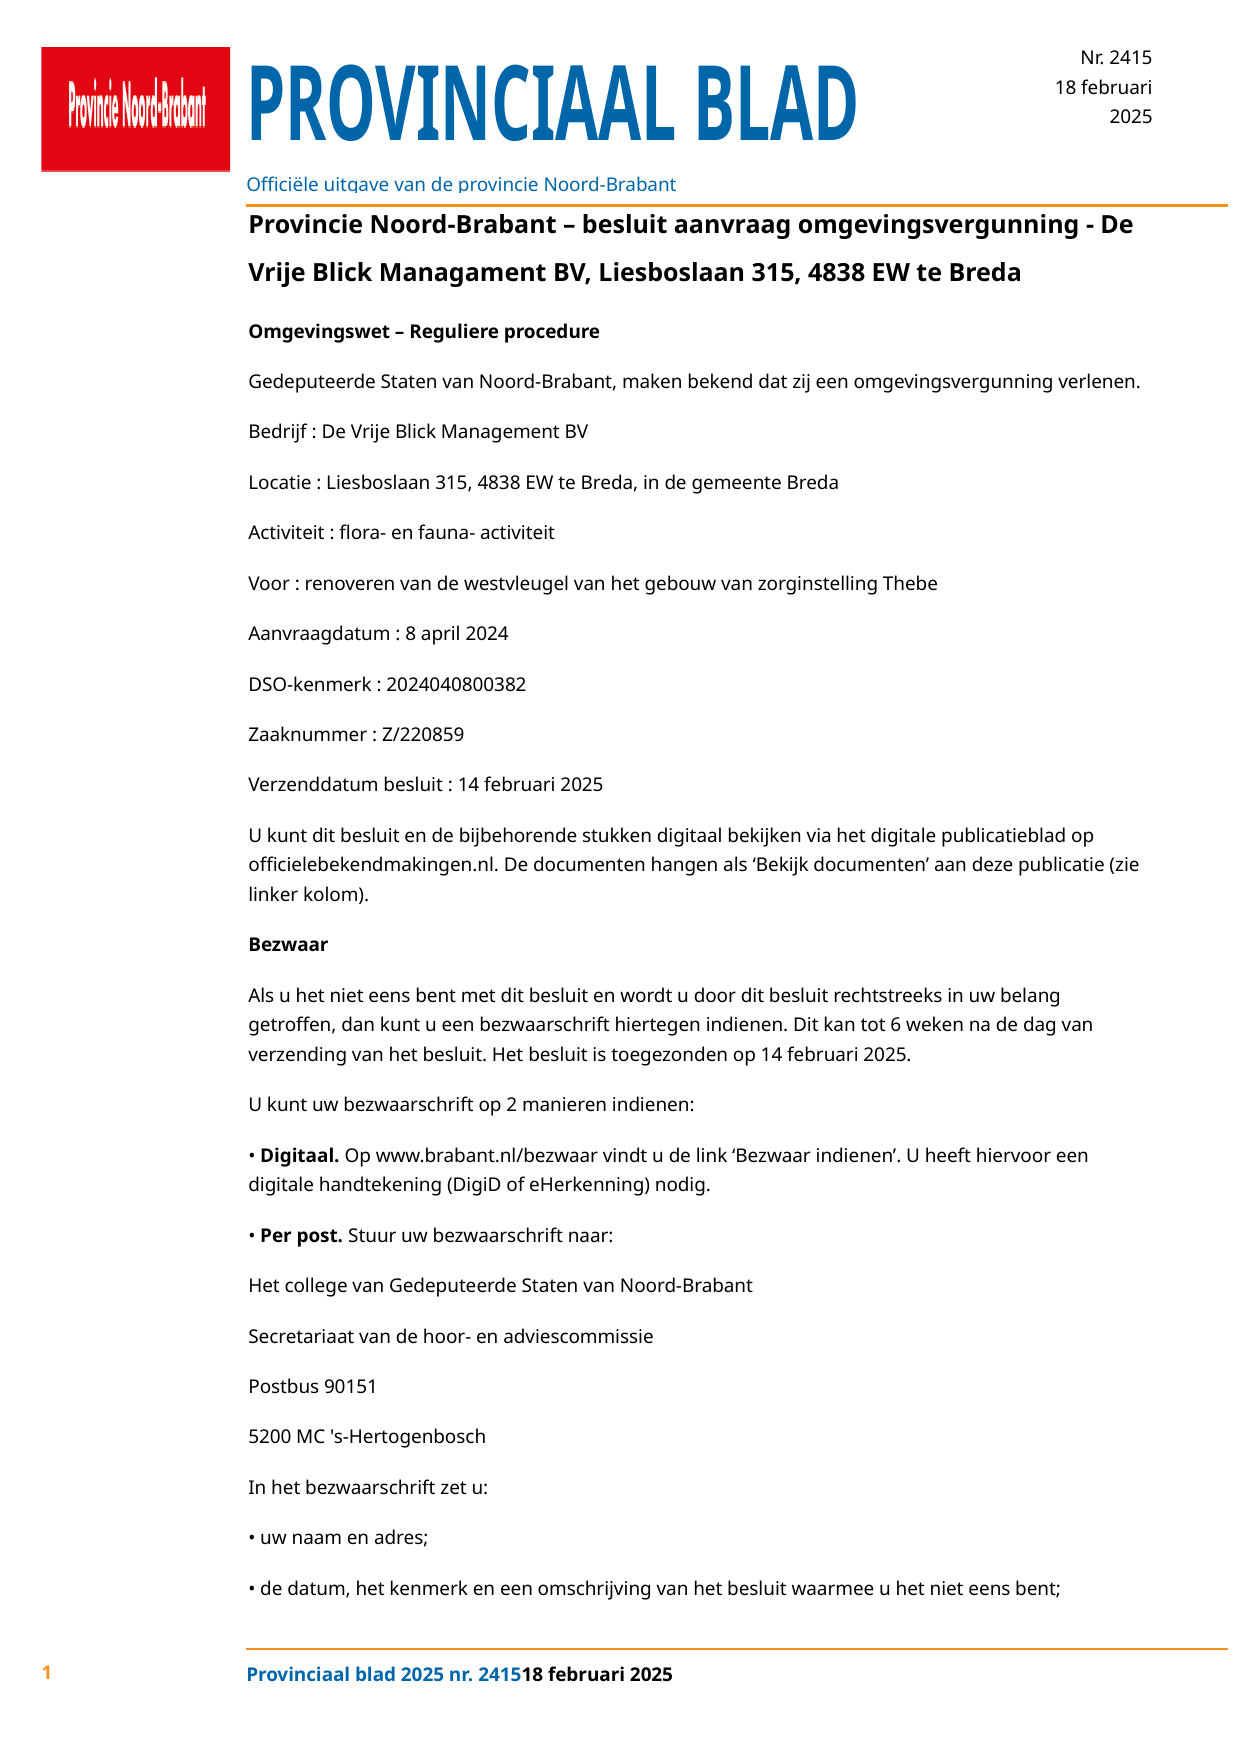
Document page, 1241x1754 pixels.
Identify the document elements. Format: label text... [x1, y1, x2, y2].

text Als u het niet eens bent met dit besluit en wordt u door dit besluit rechtstreeks in uw belang getroffen, dan kunt u een bezwaarschrift hiertegen indienen. Dit kan tot 6 weken na de dag van verzending van het besluit. Het besluit is toegezonden op 14 februari 2025. [248, 982, 1152, 1067]
text DSO-kenmerk : 2024040800382 [248, 671, 1152, 697]
text Voor : renoveren van de westvleugel van het gebouw van zorginstelling Thebe [248, 570, 1152, 596]
text Het college van Gedeputeerde Staten van Noord-Brabant [248, 1272, 1152, 1298]
text Bezwaar [248, 932, 1152, 957]
text Locatie : Liesboslaan 315, 4838 EW te Breda, in de gemeente Breda [248, 469, 1152, 495]
text Activiteit : flora- en fauna- activiteit [248, 519, 1152, 545]
text Postbus 90151 [248, 1373, 1152, 1399]
text • Digitaal. Op www.brabant.nl/bezwaar vindt u de link ‘Bezwaar indienen’. U heeft hiervoor een digitale handtekening (DigiD of eHerkenning) nodig. [248, 1142, 1152, 1197]
text Gedeputeerde Staten van Noord-Brabant, maken bekend dat zij een omgevingsvergunning verlenen. [248, 368, 1152, 394]
text • de datum, het kenmerk en een omschrijving van het besluit waarmee u het niet eens bent; [248, 1575, 1152, 1601]
text Provincie Noord-Brabant – besluit aanvraag omgevingsvergunning - De Vrije Blick Managament BV, Liesboslaan 315, 4838 EW te Breda [248, 207, 1152, 288]
text In het bezwaarschrift zet u: [248, 1474, 1152, 1500]
text U kunt uw bezwaarschrift op 2 manieren indienen: [248, 1092, 1152, 1117]
text • Per post. Stuur uw bezwaarschrift naar: [248, 1222, 1152, 1248]
picture [41, 47, 231, 172]
text Zaaknummer : Z/220859 [248, 721, 1152, 747]
text • uw naam en adres; [248, 1524, 1152, 1550]
text Bedrijf : De Vrije Blick Management BV [248, 419, 1152, 444]
text 5200 MC 's‑Hertogenbosch [248, 1424, 1152, 1449]
text Omgevingswet – Reguliere procedure [248, 318, 1152, 344]
text Secretariaat van de hoor- en adviescommissie [248, 1323, 1152, 1349]
text U kunt dit besluit en de bijbehorende stukken digitaal bekijken via het digitale publicatieblad op officielebekendmakingen.nl. De documenten hangen als ‘Bekijk documenten’ aan deze publicatie (zie linker kolom). [248, 822, 1152, 907]
text Aanvraagdatum : 8 april 2024 [248, 620, 1152, 646]
text Verzenddatum besluit : 14 februari 2025 [248, 772, 1152, 797]
